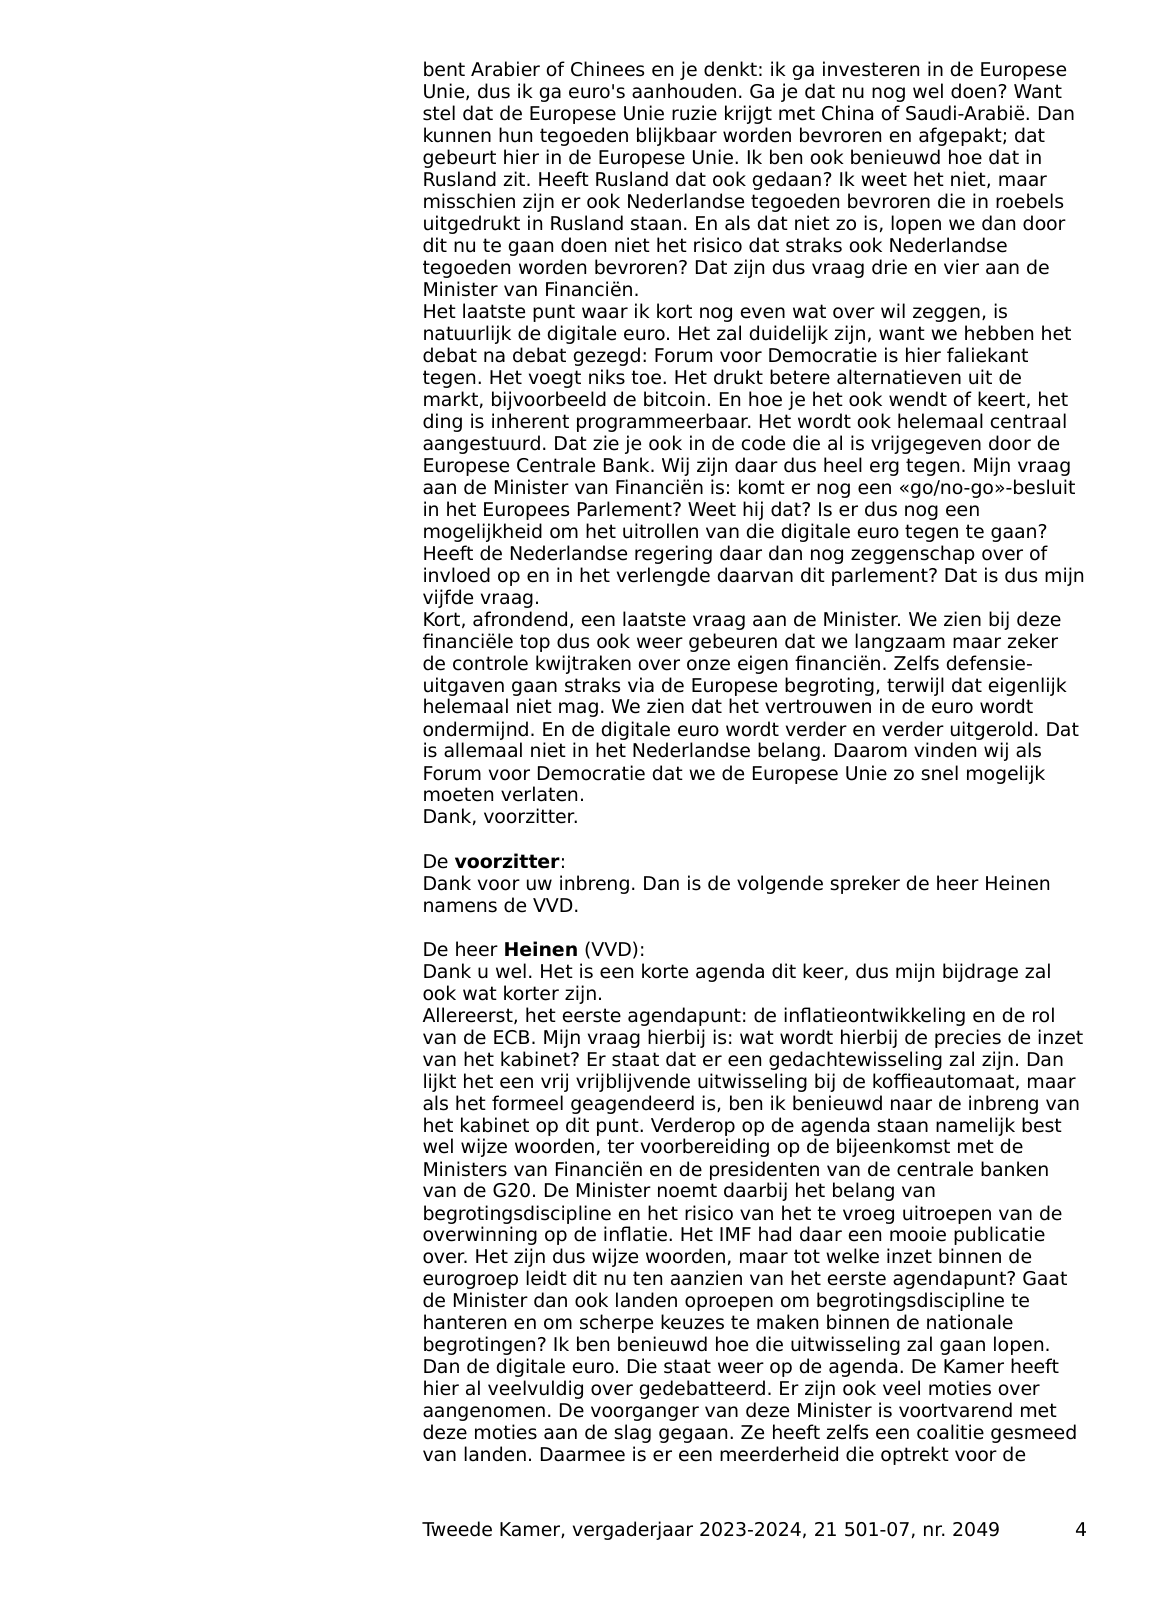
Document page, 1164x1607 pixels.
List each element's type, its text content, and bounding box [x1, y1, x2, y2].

text Dan de digitale euro. Die staat weer op de agenda. De Kamer heeft hier al veelvuldig over gedebatteerd. Er zijn ook veel moties over aangenomen. De voorganger van deze Minister is voortvarend met deze moties aan de slag gegaan. Ze heeft zelfs een coalitie gesmeed van landen. Daarmee is er een meerderheid die optrekt voor de [422, 1356, 1087, 1466]
text Dank voor uw inbreng. Dan is de volgende spreker de heer Heinen namens de VVD. [422, 872, 1087, 916]
text De voorzitter: [422, 851, 1087, 872]
text Kort, afrondend, een laatste vraag aan de Minister. We zien bij deze financiële top dus ook weer gebeuren dat we langzaam maar zeker de controle kwijtraken over onze eigen financiën. Zelfs defensie-uitgaven gaan straks via de Europese begroting, terwijl dat eigenlijk helemaal niet mag. We zien dat het vertrouwen in de euro wordt ondermijnd. En de digitale euro wordt verder en verder uitgerold. Dat is allemaal niet in het Nederlandse belang. Daarom vinden wij als Forum voor Democratie dat we de Europese Unie zo snel mogelijk moeten verlaten. [422, 608, 1087, 806]
text Dank, voorzitter. [422, 806, 1087, 828]
text Het laatste punt waar ik kort nog even wat over wil zeggen, is natuurlijk de digitale euro. Het zal duidelijk zijn, want we hebben het debat na debat gezegd: Forum voor Democratie is hier faliekant tegen. Het voegt niks toe. Het drukt betere alternatieven uit de markt, bijvoorbeeld de bitcoin. En hoe je het ook wendt of keert, het ding is inherent programmeerbaar. Het wordt ook helemaal centraal aangestuurd. Dat zie je ook in de code die al is vrijgegeven door de Europese Centrale Bank. Wij zijn daar dus heel erg tegen. Mijn vraag aan de Minister van Financiën is: komt er nog een «go/no-go»-besluit in het Europees Parlement? Weet hij dat? Is er dus nog een mogelijkheid om het uitrollen van die digitale euro tegen te gaan? Heeft de Nederlandse regering daar dan nog zeggenschap over of invloed op en in het verlengde daarvan dit parlement? Dat is dus mijn vijfde vraag. [422, 301, 1087, 608]
text Dank u wel. Het is een korte agenda dit keer, dus mijn bijdrage zal ook wat korter zijn. [422, 961, 1087, 1004]
text Allereerst, het eerste agendapunt: de inflatieontwikkeling en de rol van de ECB. Mijn vraag hierbij is: wat wordt hierbij de precies de inzet van het kabinet? Er staat dat er een gedachtewisseling zal zijn. Dan lijkt het een vrij vrijblijvende uitwisseling bij de koffieautomaat, maar als het formeel geagendeerd is, ben ik benieuwd naar de inbreng van het kabinet op dit punt. Verderop op de agenda staan namelijk best wel wijze woorden, ter voorbereiding op de bijeenkomst met de Ministers van Financiën en de presidenten van de centrale banken van de G20. De Minister noemt daarbij het belang van begrotingsdiscipline en het risico van het te vroeg uitroepen van de overwinning op de inflatie. Het IMF had daar een mooie publicatie over. Het zijn dus wijze woorden, maar tot welke inzet binnen de eurogroep leidt dit nu ten aanzien van het eerste agendapunt? Gaat de Minister dan ook landen oproepen om begrotingsdiscipline te hanteren en om scherpe keuzes te maken binnen de nationale begrotingen? Ik ben benieuwd hoe die uitwisseling zal gaan lopen. [422, 1004, 1087, 1356]
text bent Arabier of Chinees en je denkt: ik ga investeren in de Europese Unie, dus ik ga euro's aanhouden. Ga je dat nu nog wel doen? Want stel dat de Europese Unie ruzie krijgt met China of Saudi-Arabië. Dan kunnen hun tegoeden blijkbaar worden bevroren en afgepakt; dat gebeurt hier in de Europese Unie. Ik ben ook benieuwd hoe dat in Rusland zit. Heeft Rusland dat ook gedaan? Ik weet het niet, maar misschien zijn er ook Nederlandse tegoeden bevroren die in roebels uitgedrukt in Rusland staan. En als dat niet zo is, lopen we dan door dit nu te gaan doen niet het risico dat straks ook Nederlandse tegoeden worden bevroren? Dat zijn dus vraag drie en vier aan de Minister van Financiën. [422, 59, 1087, 301]
text De heer Heinen (VVD): [422, 939, 1087, 961]
